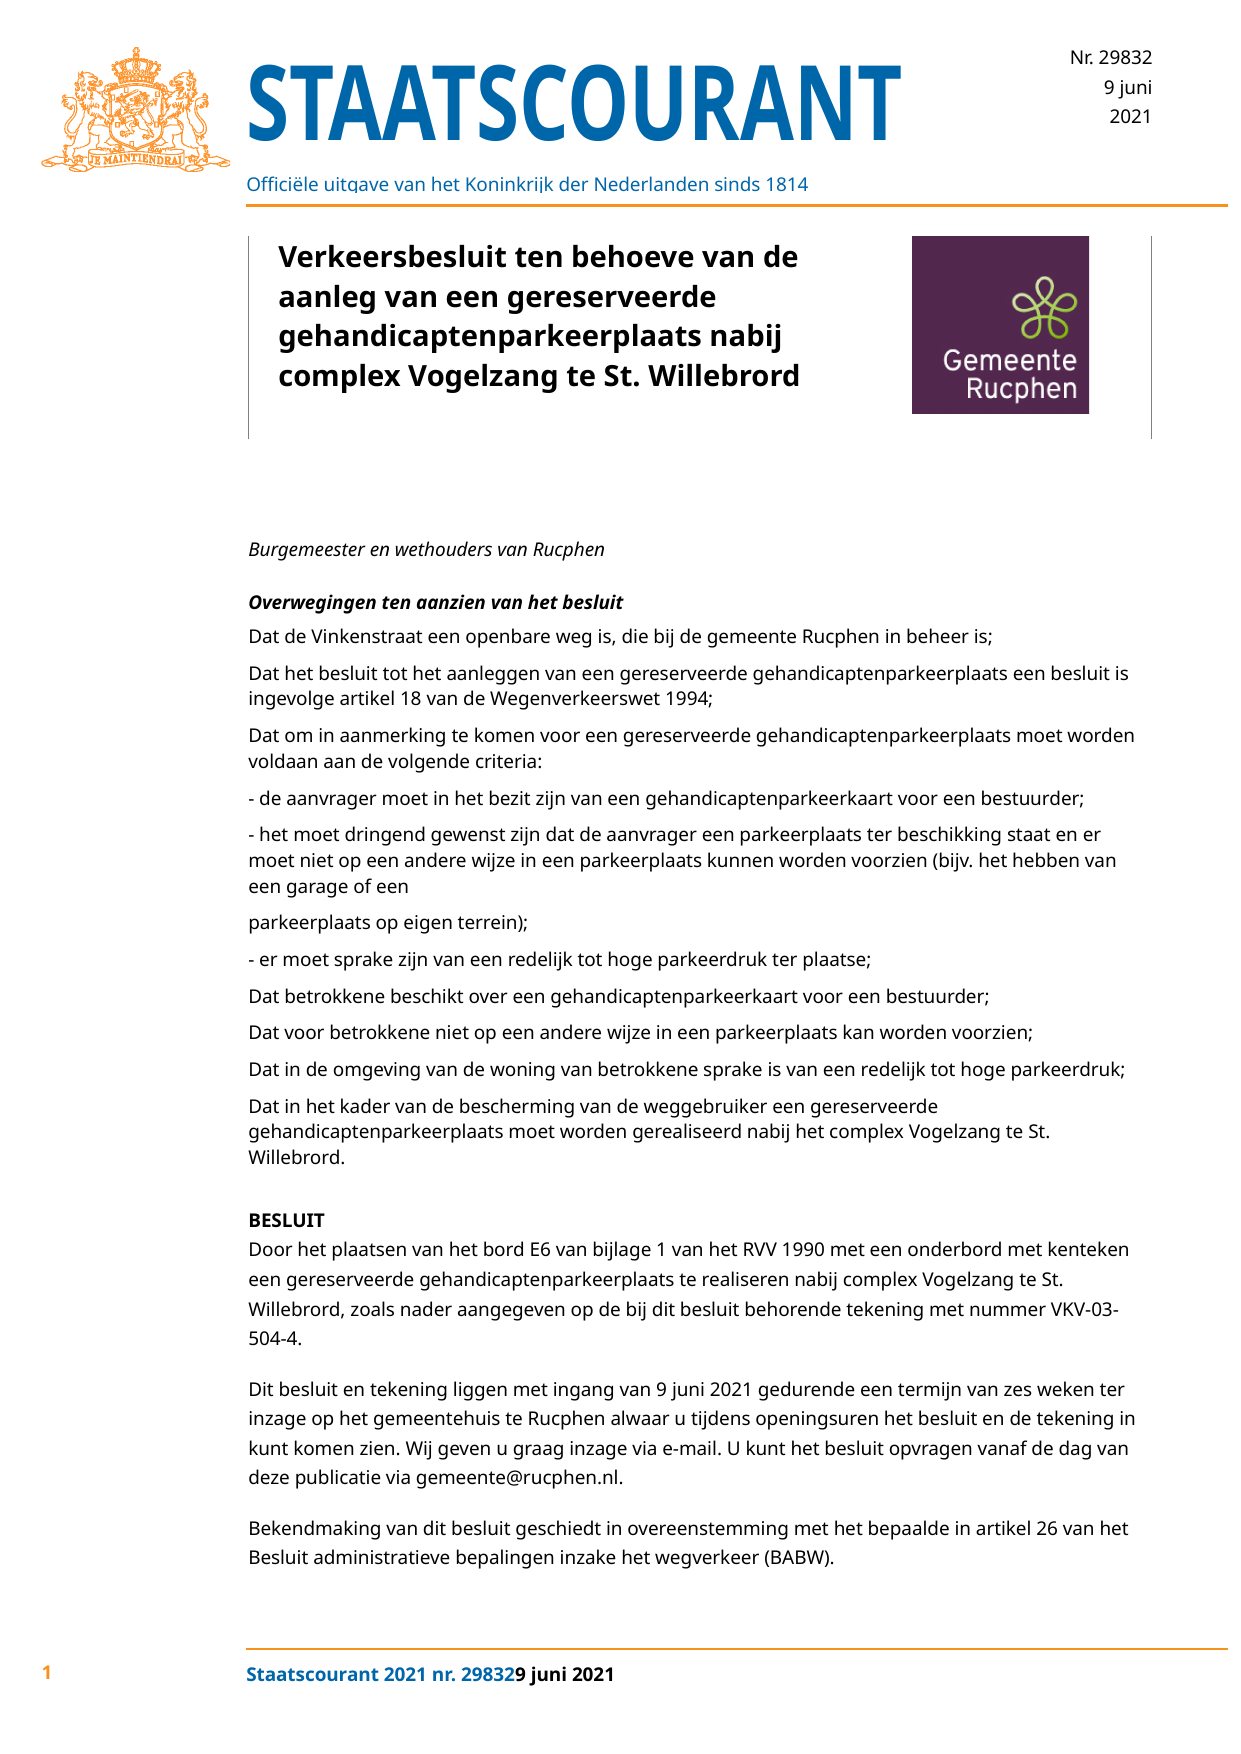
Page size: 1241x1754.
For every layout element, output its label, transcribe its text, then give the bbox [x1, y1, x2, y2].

text Burgemeester en wethouders van Rucphen [248, 536, 1152, 562]
table_header Verkeersbesluit ten behoeve van de aanleg van een gereserveerde gehandicaptenparkeerplaats nabij complex Vogelzang te St. Willebrord [249, 236, 850, 439]
text Dat het besluit tot het aanleggen van een gereserveerde gehandicaptenparkeerplaats een besluit is ingevolge artikel 18 van de Wegenverkeerswet 1994; [248, 660, 1152, 711]
text Dat betrokkene beschikt over een gehandicaptenparkeerkaart voor een bestuurder; [248, 983, 1152, 1008]
table_header [1090, 236, 1151, 413]
text Dat in het kader van de bescherming van de weggebruiker een gereserveerde gehandicaptenparkeerplaats moet worden gerealiseerd nabij het complex Vogelzang te St. Willebrord. [248, 1093, 1152, 1170]
text Bekendmaking van dit besluit geschiedt in overeenstemming met het bepaalde in artikel 26 van het Besluit administratieve bepalingen inzake het wegverkeer (BABW). [248, 1515, 1152, 1570]
picture [41, 47, 231, 172]
text Dat in de omgeving van de woning van betrokkene sprake is van een redelijk tot hoge parkeerdruk; [248, 1056, 1152, 1082]
text Dat om in aanmerking te komen voor een gereserveerde gehandicaptenparkeerplaats moet worden voldaan aan de volgende criteria: [248, 722, 1152, 774]
text Dat voor betrokkene niet op een andere wijze in een parkeerplaats kan worden voorzien; [248, 1019, 1152, 1045]
text Dat de Vinkenstraat een openbare weg is, die bij de gemeente Rucphen in beheer is; [248, 623, 1152, 649]
text Overwegingen ten aanzien van het besluit [248, 589, 1152, 615]
table_header [850, 236, 912, 413]
text Dit besluit en tekening liggen met ingang van 9 juni 2021 gedurende een termijn van zes weken ter inzage op het gemeentehuis te Rucphen alwaar u tijdens openingsuren het besluit en de tekening in kunt komen zien. Wij geven u graag inzage via e-mail. U kunt het besluit opvragen vanaf de dag van deze publicatie via gemeente@rucphen.nl. [248, 1376, 1152, 1490]
table_header [850, 414, 1151, 439]
text - de aanvrager moet in het bezit zijn van een gehandicaptenparkeerkaart voor een bestuurder; [248, 785, 1152, 810]
picture [912, 236, 1090, 414]
text BESLUIT [248, 1207, 1152, 1233]
text parkeerplaats op eigen terrein); [248, 909, 1152, 935]
text Door het plaatsen van het bord E6 van bijlage 1 van het RVV 1990 met een onderbord met kenteken een gereserveerde gehandicaptenparkeerplaats te realiseren nabij complex Vogelzang te St. Willebrord, zoals nader aangegeven op de bij dit besluit behorende tekening met nummer VKV-03-504-4. [248, 1237, 1152, 1351]
text - het moet dringend gewenst zijn dat de aanvrager een parkeerplaats ter beschikking staat en er moet niet op een andere wijze in een parkeerplaats kunnen worden voorzien (bijv. het hebben van een garage of een [248, 821, 1152, 898]
text - er moet sprake zijn van een redelijk tot hoge parkeerdruk ter plaatse; [248, 946, 1152, 972]
